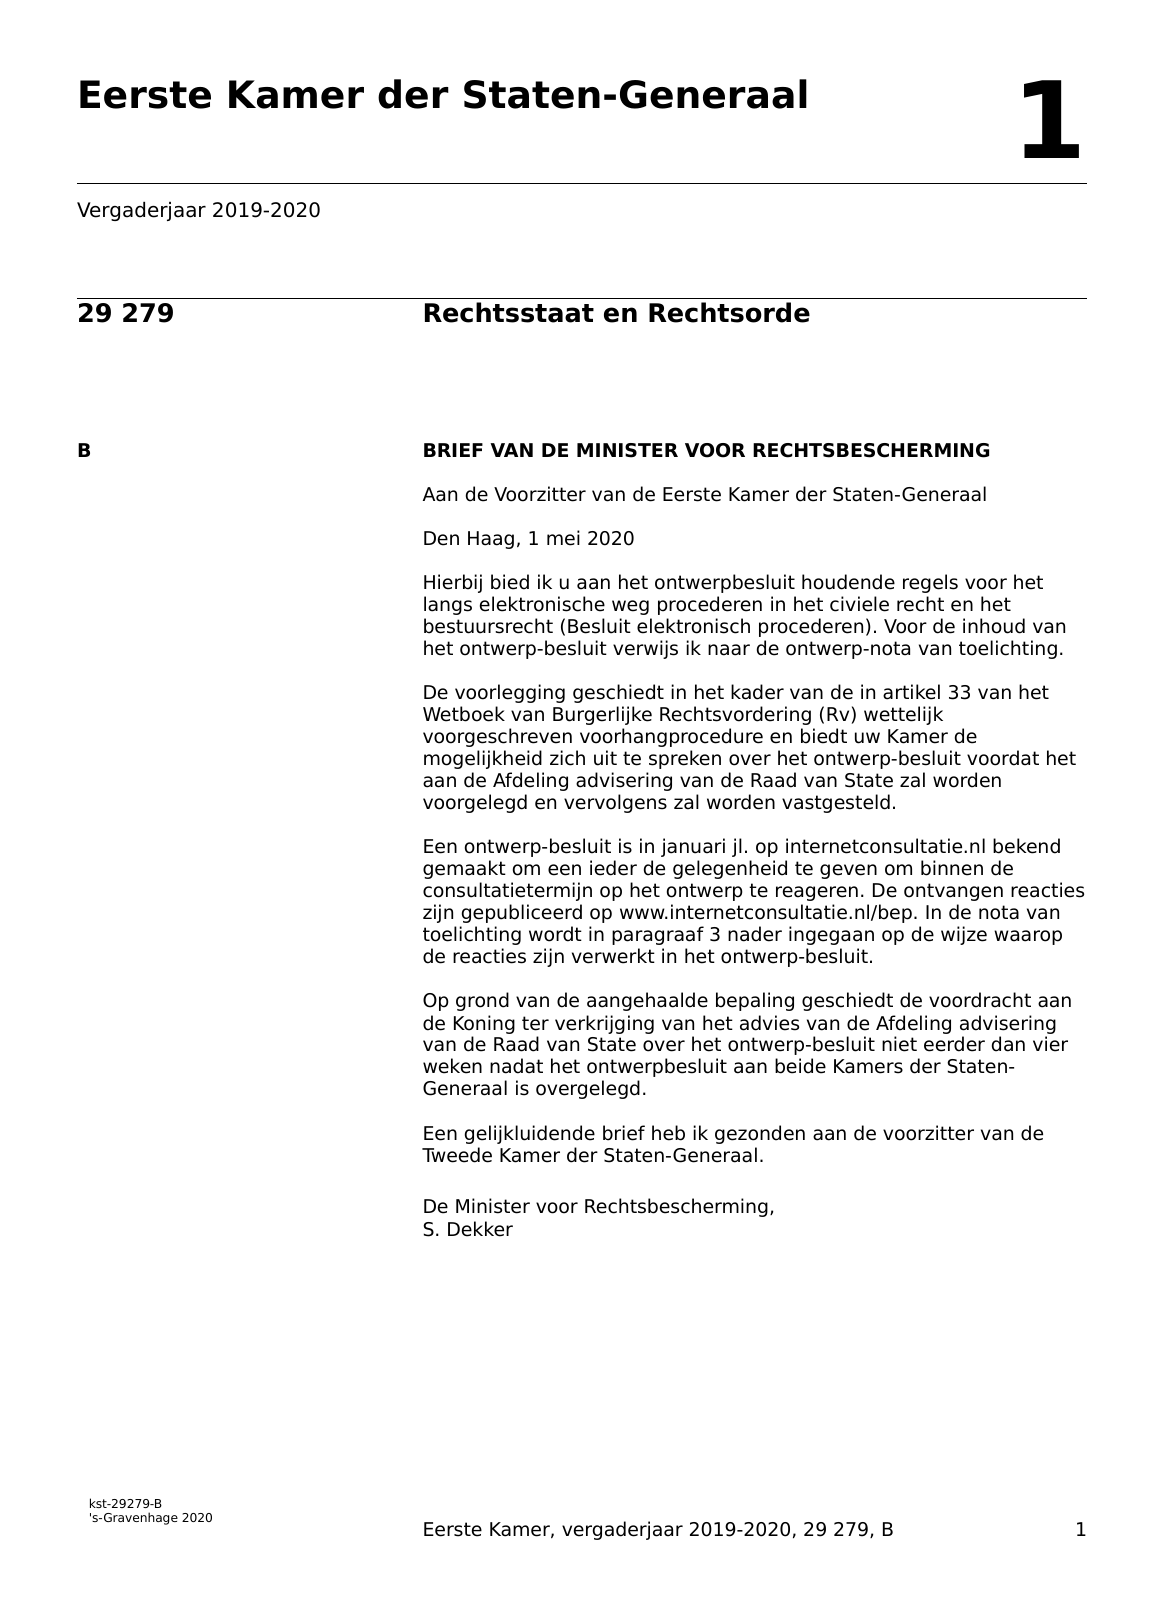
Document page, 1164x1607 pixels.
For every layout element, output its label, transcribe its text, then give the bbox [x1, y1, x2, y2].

subtitle B BRIEF VAN DE MINISTER VOOR RECHTSBESCHERMING [77, 440, 1087, 462]
text Den Haag, 1 mei 2020 [422, 528, 1087, 550]
table_header 1 [886, 59, 1087, 183]
text Een ontwerp-besluit is in januari jl. op internetconsultatie.nl bekend gemaakt om een ieder de gelegenheid te geven om binnen de consultatietermijn op het ontwerp te reageren. De ontvangen reacties zijn gepubliceerd op www.internetconsultatie.nl/bep. In de nota van toelichting wordt in paragraaf 3 nader ingegaan op de wijze waarop de reacties zijn verwerkt in het ontwerp-besluit. [422, 836, 1087, 968]
table_header Eerste Kamer der Staten-Generaal [77, 59, 886, 183]
text De voorlegging geschiedt in het kader van de in artikel 33 van het Wetboek van Burgerlijke Rechtsvordering (Rv) wettelijk voorgeschreven voorhangprocedure en biedt uw Kamer de mogelijkheid zich uit te spreken over het ontwerp-besluit voordat het aan de Afdeling advisering van de Raad van State zal worden voorgelegd en vervolgens zal worden vastgesteld. [422, 682, 1087, 814]
text Een gelijkluidende brief heb ik gezonden aan de voorzitter van de Tweede Kamer der Staten-Generaal. [422, 1122, 1087, 1166]
text kst-29279-B [88, 1497, 323, 1511]
text Hierbij bied ik u aan het ontwerpbesluit houdende regels voor het langs elektronische weg procederen in het civiele recht en het bestuursrecht (Besluit elektronisch procederen). Voor de inhoud van het ontwerp-besluit verwijs ik naar de ontwerp-nota van toelichting. [422, 572, 1087, 660]
text Aan de Voorzitter van de Eerste Kamer der Staten-Generaal [422, 484, 1087, 506]
subtitle 29 279 Rechtsstaat en Rechtsorde [77, 299, 1087, 329]
text 's-Gravenhage 2020 [88, 1511, 323, 1525]
text De Minister voor Rechtsbescherming, S. Dekker [422, 1196, 1087, 1240]
table_cell Vergaderjaar 2019-2020 [77, 184, 1087, 298]
text Op grond van de aangehaalde bepaling geschiedt de voordracht aan de Koning ter verkrijging van het advies van de Afdeling advisering van de Raad van State over het ontwerp-besluit niet eerder dan vier weken nadat het ontwerpbesluit aan beide Kamers der Staten-Generaal is overgelegd. [422, 990, 1087, 1100]
